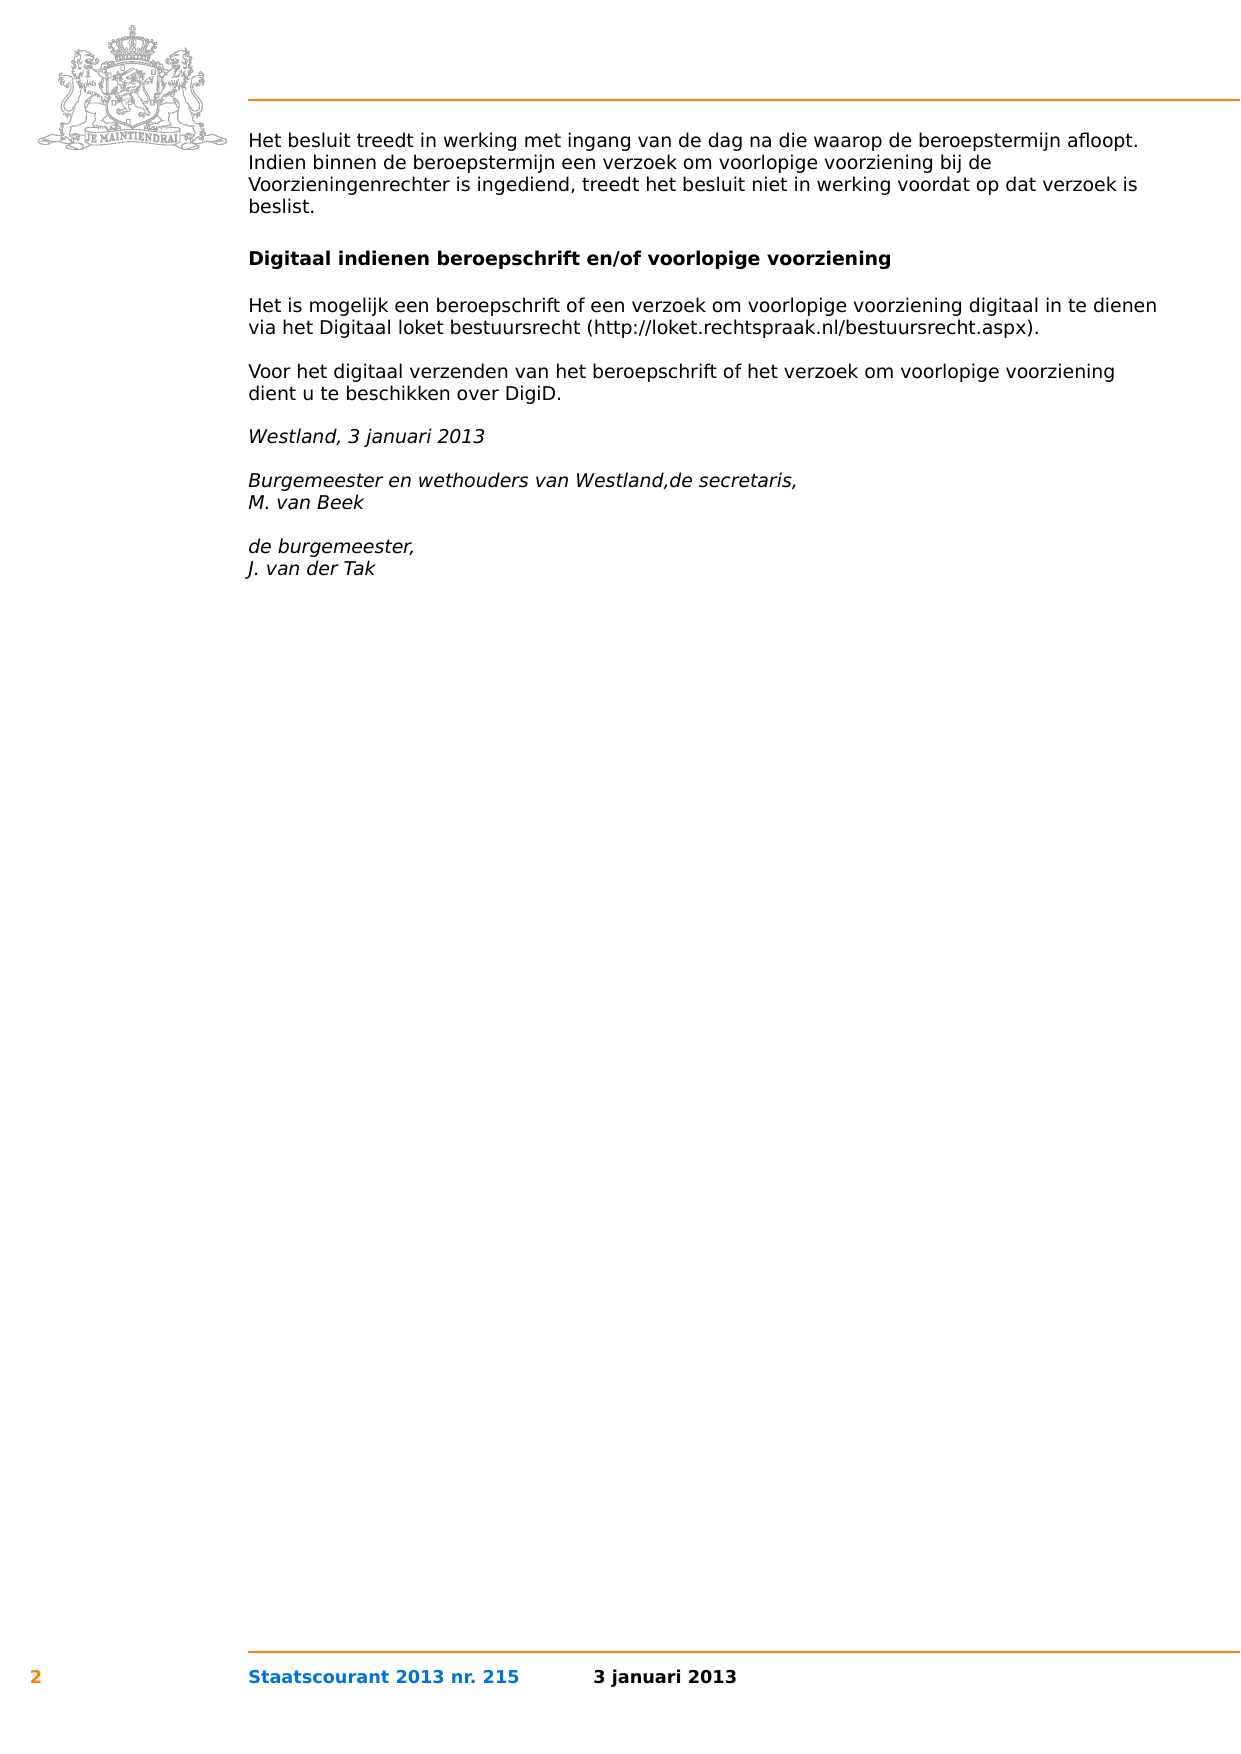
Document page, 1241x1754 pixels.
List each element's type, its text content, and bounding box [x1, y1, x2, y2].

text Burgemeester en wethouders van Westland,de secretaris, M. van Beek [248, 470, 1163, 514]
picture [38, 25, 227, 150]
subtitle Digitaal indienen beroepschrift en/of voorlopige voorziening [248, 248, 1163, 270]
text de burgemeester, J. van der Tak [248, 536, 1163, 580]
text Het is mogelijk een beroepschrift of een verzoek om voorlopige voorziening digitaal in te dienen via het Digitaal loket bestuursrecht (http://loket.rechtspraak.nl/bestuursrecht.aspx). [248, 295, 1163, 339]
text Het besluit treedt in werking met ingang van de dag na die waarop de beroepstermijn afloopt. Indien binnen de beroepstermijn een verzoek om voorlopige voorziening bij de Voorzieningenrechter is ingediend, treedt het besluit niet in werking voordat op dat verzoek is beslist. [248, 130, 1163, 218]
text Voor het digitaal verzenden van het beroepschrift of het verzoek om voorlopige voorziening dient u te beschikken over DigiD. [248, 361, 1163, 404]
text Westland, 3 januari 2013 [248, 426, 1163, 448]
